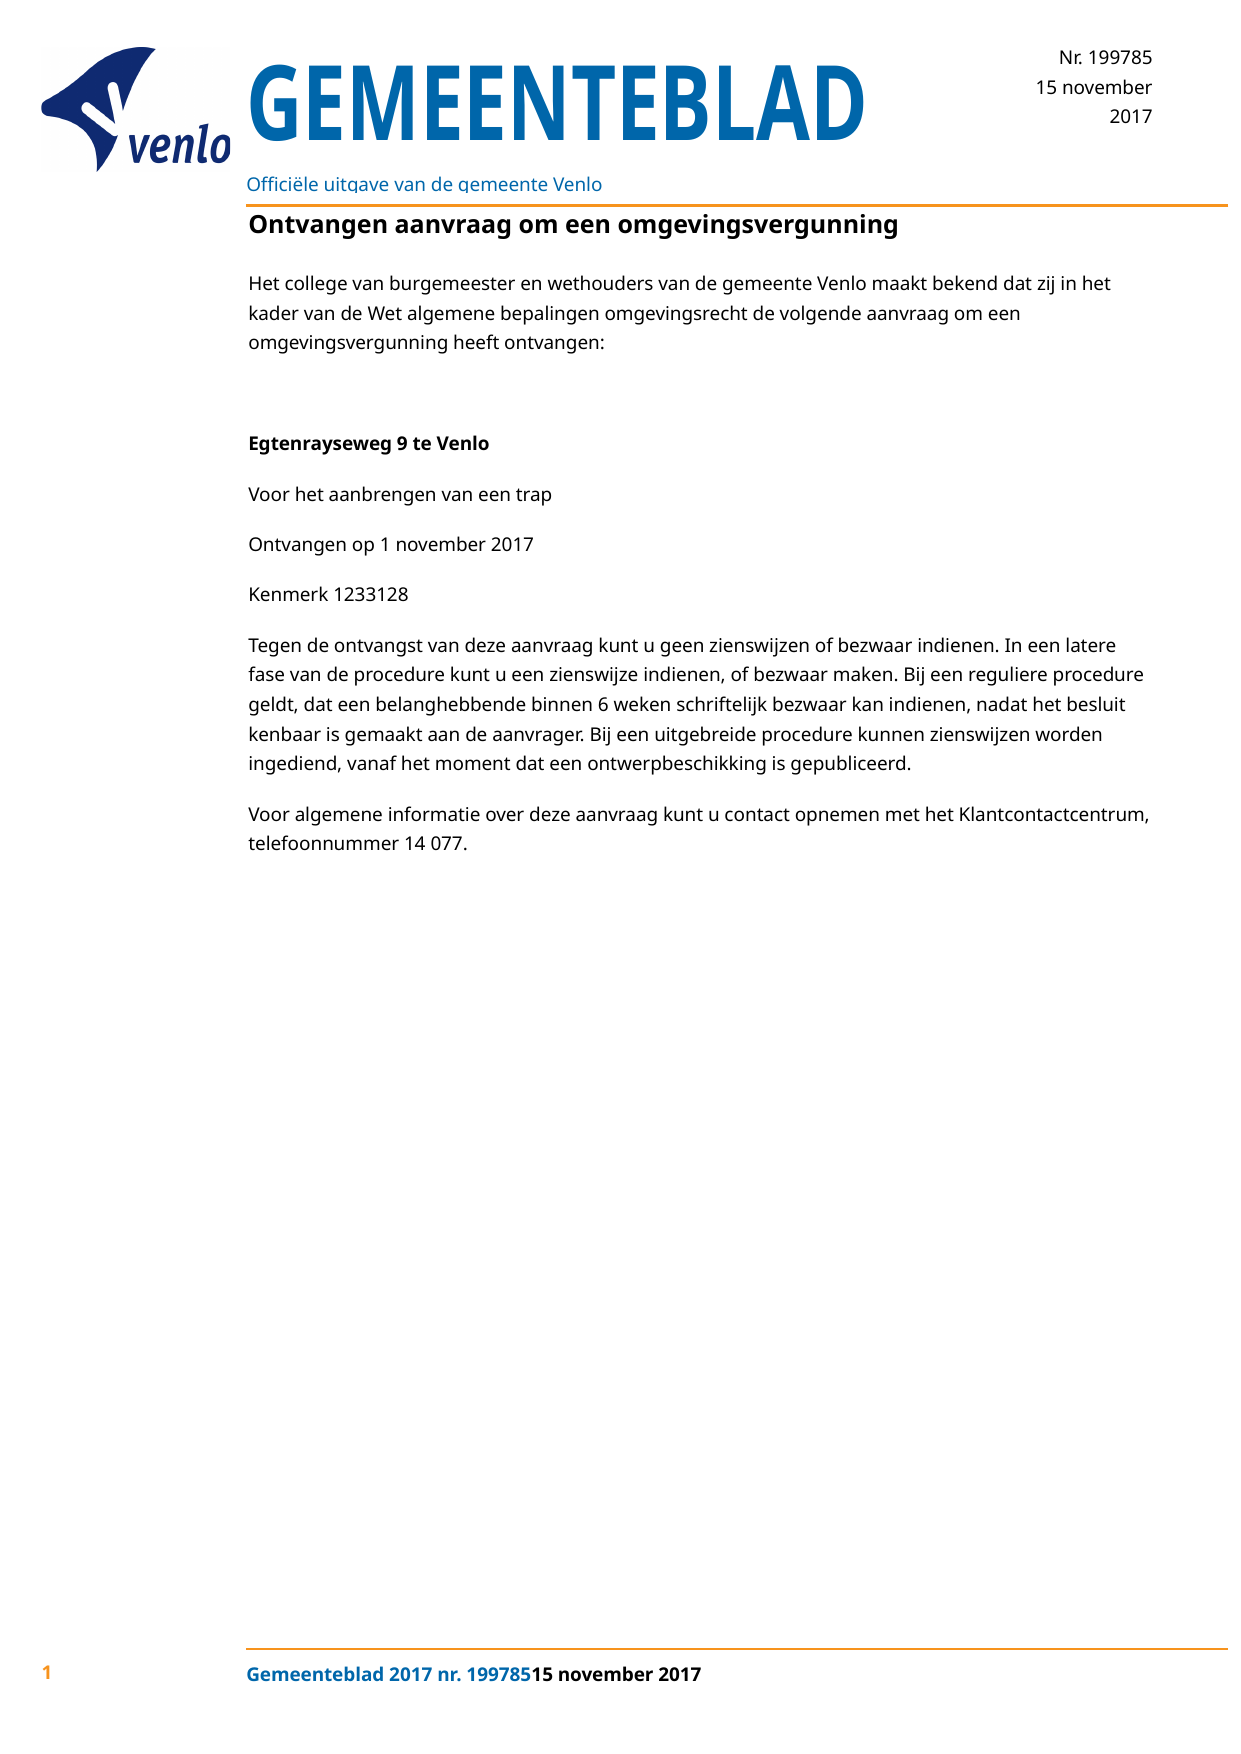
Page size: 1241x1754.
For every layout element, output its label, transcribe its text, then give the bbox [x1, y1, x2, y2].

picture [41, 47, 231, 172]
text Ontvangen op 1 november 2017 [248, 531, 1152, 557]
text Voor het aanbrengen van een trap [248, 481, 1152, 506]
text Voor algemene informatie over deze aanvraag kunt u contact opnemen met het Klantcontactcentrum, telefoonnummer 14 077. [248, 801, 1152, 856]
text Ontvangen aanvraag om een omgevingsvergunning [248, 207, 1152, 241]
text Het college van burgemeester en wethouders van de gemeente Venlo maakt bekend dat zij in het kader van de Wet algemene bepalingen omgevingsrecht de volgende aanvraag om een omgevingsvergunning heeft ontvangen: [248, 270, 1152, 355]
text Kenmerk 1233128 [248, 582, 1152, 607]
text Tegen de ontvangst van deze aanvraag kunt u geen zienswijzen of bezwaar indienen. In een latere fase van de procedure kunt u een zienswijze indienen, of bezwaar maken. Bij een reguliere procedure geldt, dat een belanghebbende binnen 6 weken schriftelijk bezwaar kan indienen, nadat het besluit kenbaar is gemaakt aan de aanvrager. Bij een uitgebreide procedure kunnen zienswijzen worden ingediend, vanaf het moment dat een ontwerpbeschikking is gepubliceerd. [248, 632, 1152, 776]
text Egtenrayseweg 9 te Venlo [248, 430, 1152, 456]
